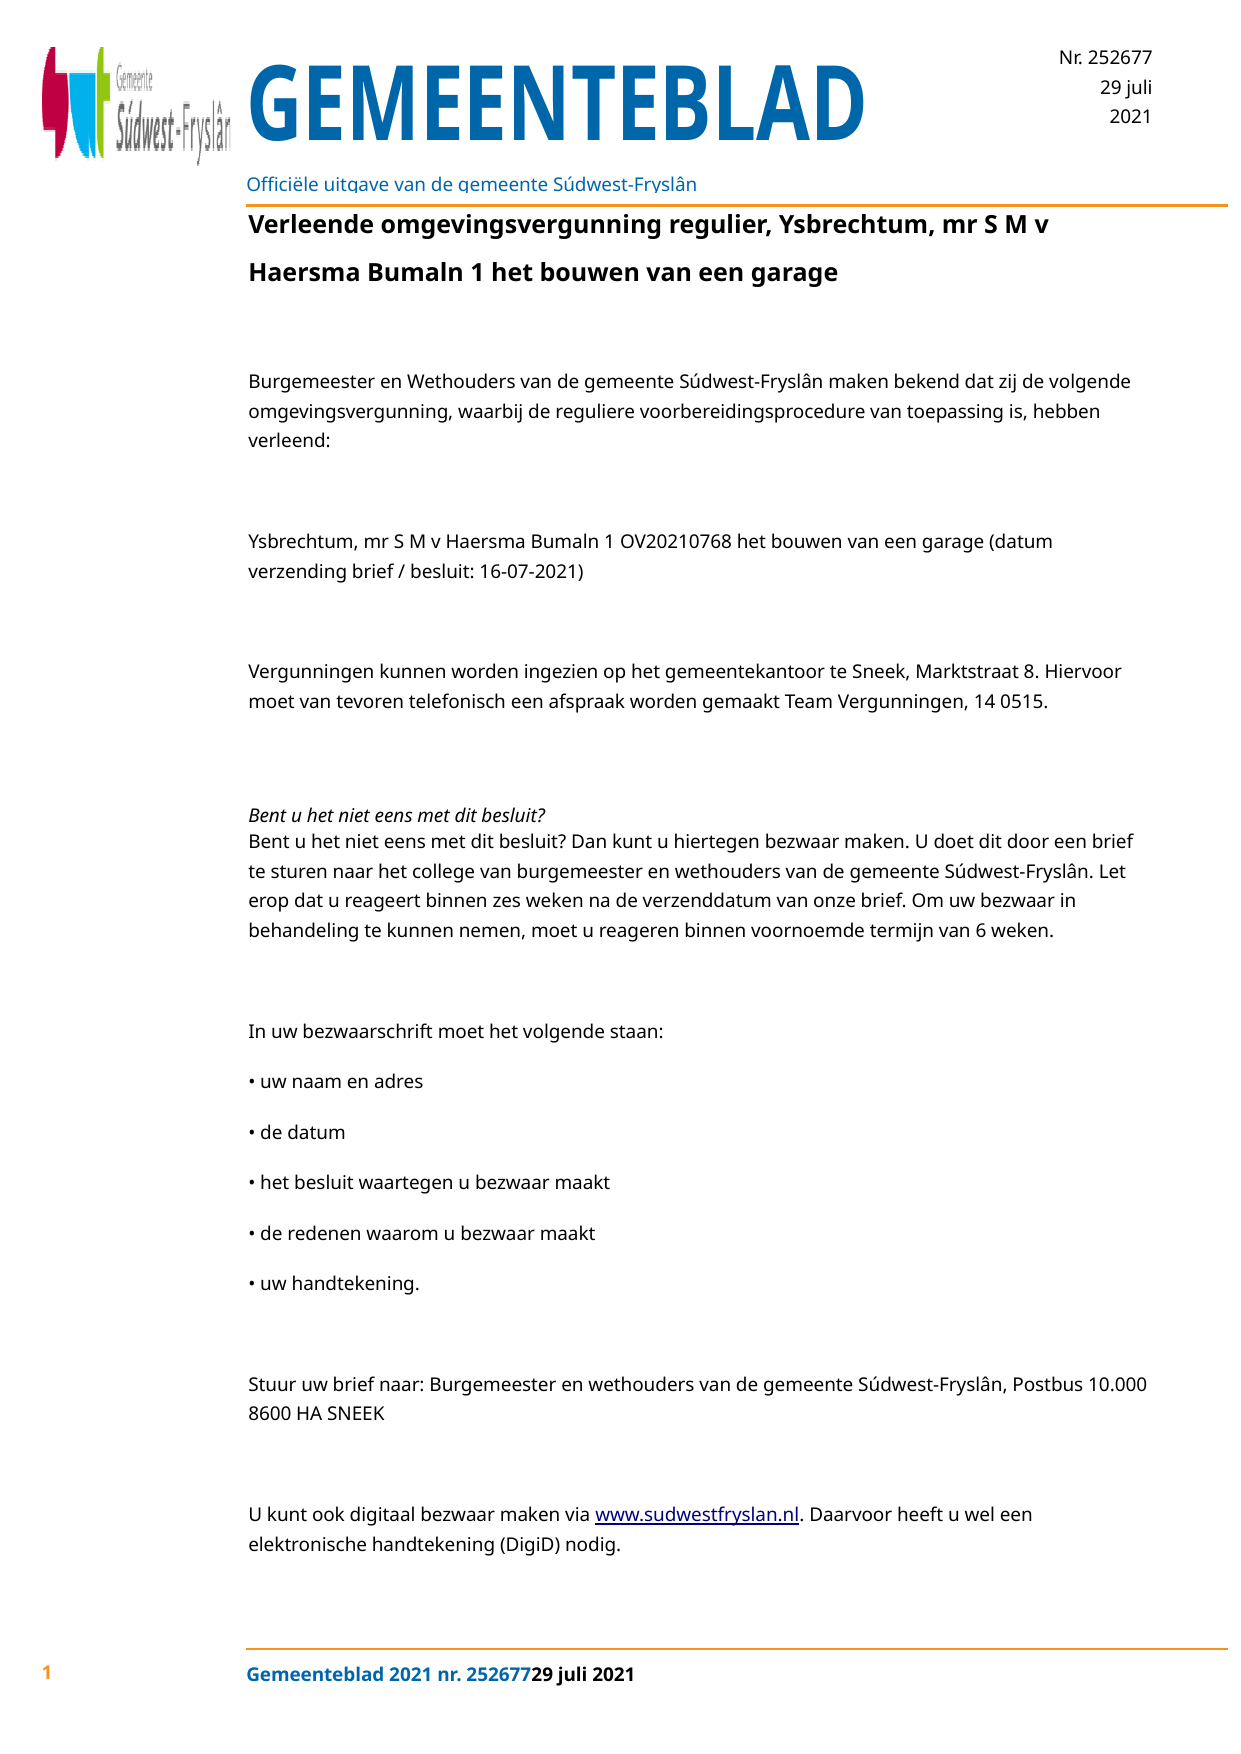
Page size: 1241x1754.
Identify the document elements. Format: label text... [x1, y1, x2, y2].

text Ysbrechtum, mr S M v Haersma Bumaln 1 OV20210768 het bouwen van een garage (datum verzending brief / besluit: 16-07-2021) [248, 528, 1152, 584]
text Vergunningen kunnen worden ingezien op het gemeentekantoor te Sneek, Marktstraat 8. Hiervoor moet van tevoren telefonisch een afspraak worden gemaakt Team Vergunningen, 14 0515. [248, 659, 1152, 714]
picture [41, 47, 231, 172]
text Bent u het niet eens met dit besluit? Dan kunt u hiertegen bezwaar maken. U doet dit door een brief te sturen naar het college van burgemeester en wethouders van de gemeente Súdwest-Fryslân. Let erop dat u reageert binnen zes weken na de verzenddatum van onze brief. Om uw bezwaar in behandeling te kunnen nemen, moet u reageren binnen voornoemde termijn van 6 weken. [248, 828, 1152, 943]
text Burgemeester en Wethouders van de gemeente Súdwest-Fryslân maken bekend dat zij de volgende omgevingsvergunning, waarbij de reguliere voorbereidingsprocedure van toepassing is, hebben verleend: [248, 368, 1152, 453]
text • de datum [248, 1119, 1152, 1144]
text U kunt ook digitaal bezwaar maken via www.sudwestfryslan.nl. Daarvoor heeft u wel een elektronische handtekening (DigiD) nodig. [248, 1501, 1152, 1557]
text • uw naam en adres [248, 1068, 1152, 1094]
text • het besluit waartegen u bezwaar maakt [248, 1169, 1152, 1195]
text • uw handtekening. [248, 1270, 1152, 1296]
text In uw bezwaarschrift moet het volgende staan: [248, 1018, 1152, 1044]
text Verleende omgevingsvergunning regulier, Ysbrechtum, mr S M v Haersma Bumaln 1 het bouwen van een garage [248, 207, 1152, 288]
text Bent u het niet eens met dit besluit? [248, 803, 1152, 828]
text Stuur uw brief naar: Burgemeester en wethouders van de gemeente Súdwest-Fryslân, Postbus 10.000 8600 HA SNEEK [248, 1371, 1152, 1426]
text • de redenen waarom u bezwaar maakt [248, 1220, 1152, 1245]
